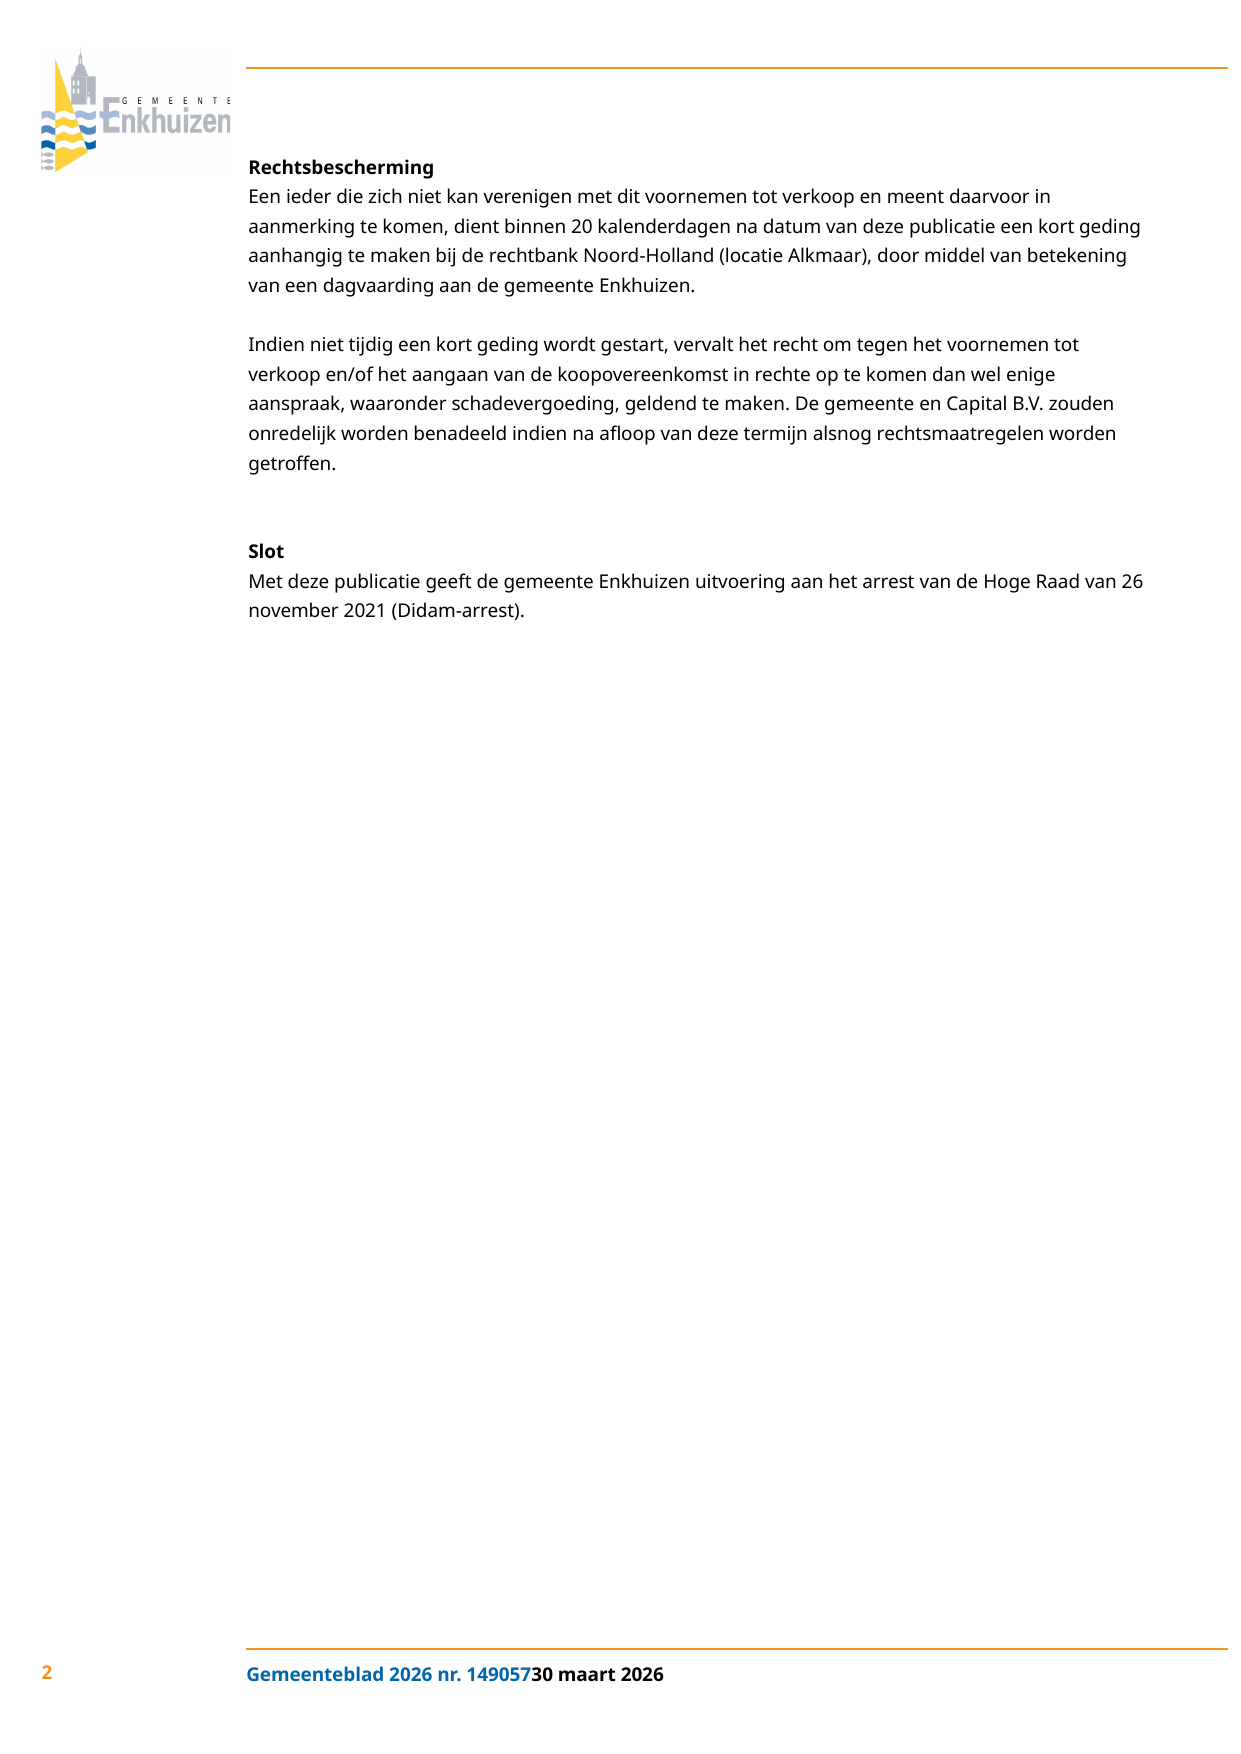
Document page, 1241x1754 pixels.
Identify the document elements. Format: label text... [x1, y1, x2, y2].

picture [41, 47, 231, 172]
text Met deze publicatie geeft de gemeente Enkhuizen uitvoering aan het arrest van de Hoge Raad van 26 november 2021 (Didam‑arrest). [248, 568, 1152, 623]
text Slot [248, 538, 1152, 564]
text Indien niet tijdig een kort geding wordt gestart, vervalt het recht om tegen het voornemen tot verkoop en/of het aangaan van de koopovereenkomst in rechte op te komen dan wel enige aanspraak, waaronder schadevergoeding, geldend te maken. De gemeente en Capital B.V. zouden onredelijk worden benadeeld indien na afloop van deze termijn alsnog rechtsmaatregelen worden getroffen. [248, 331, 1152, 476]
text Rechtsbescherming [248, 154, 1152, 180]
text Een ieder die zich niet kan verenigen met dit voornemen tot verkoop en meent daarvoor in aanmerking te komen, dient binnen 20 kalenderdagen na datum van deze publicatie een kort geding aanhangig te maken bij de rechtbank Noord‑Holland (locatie Alkmaar), door middel van betekening van een dagvaarding aan de gemeente Enkhuizen. [248, 183, 1152, 298]
